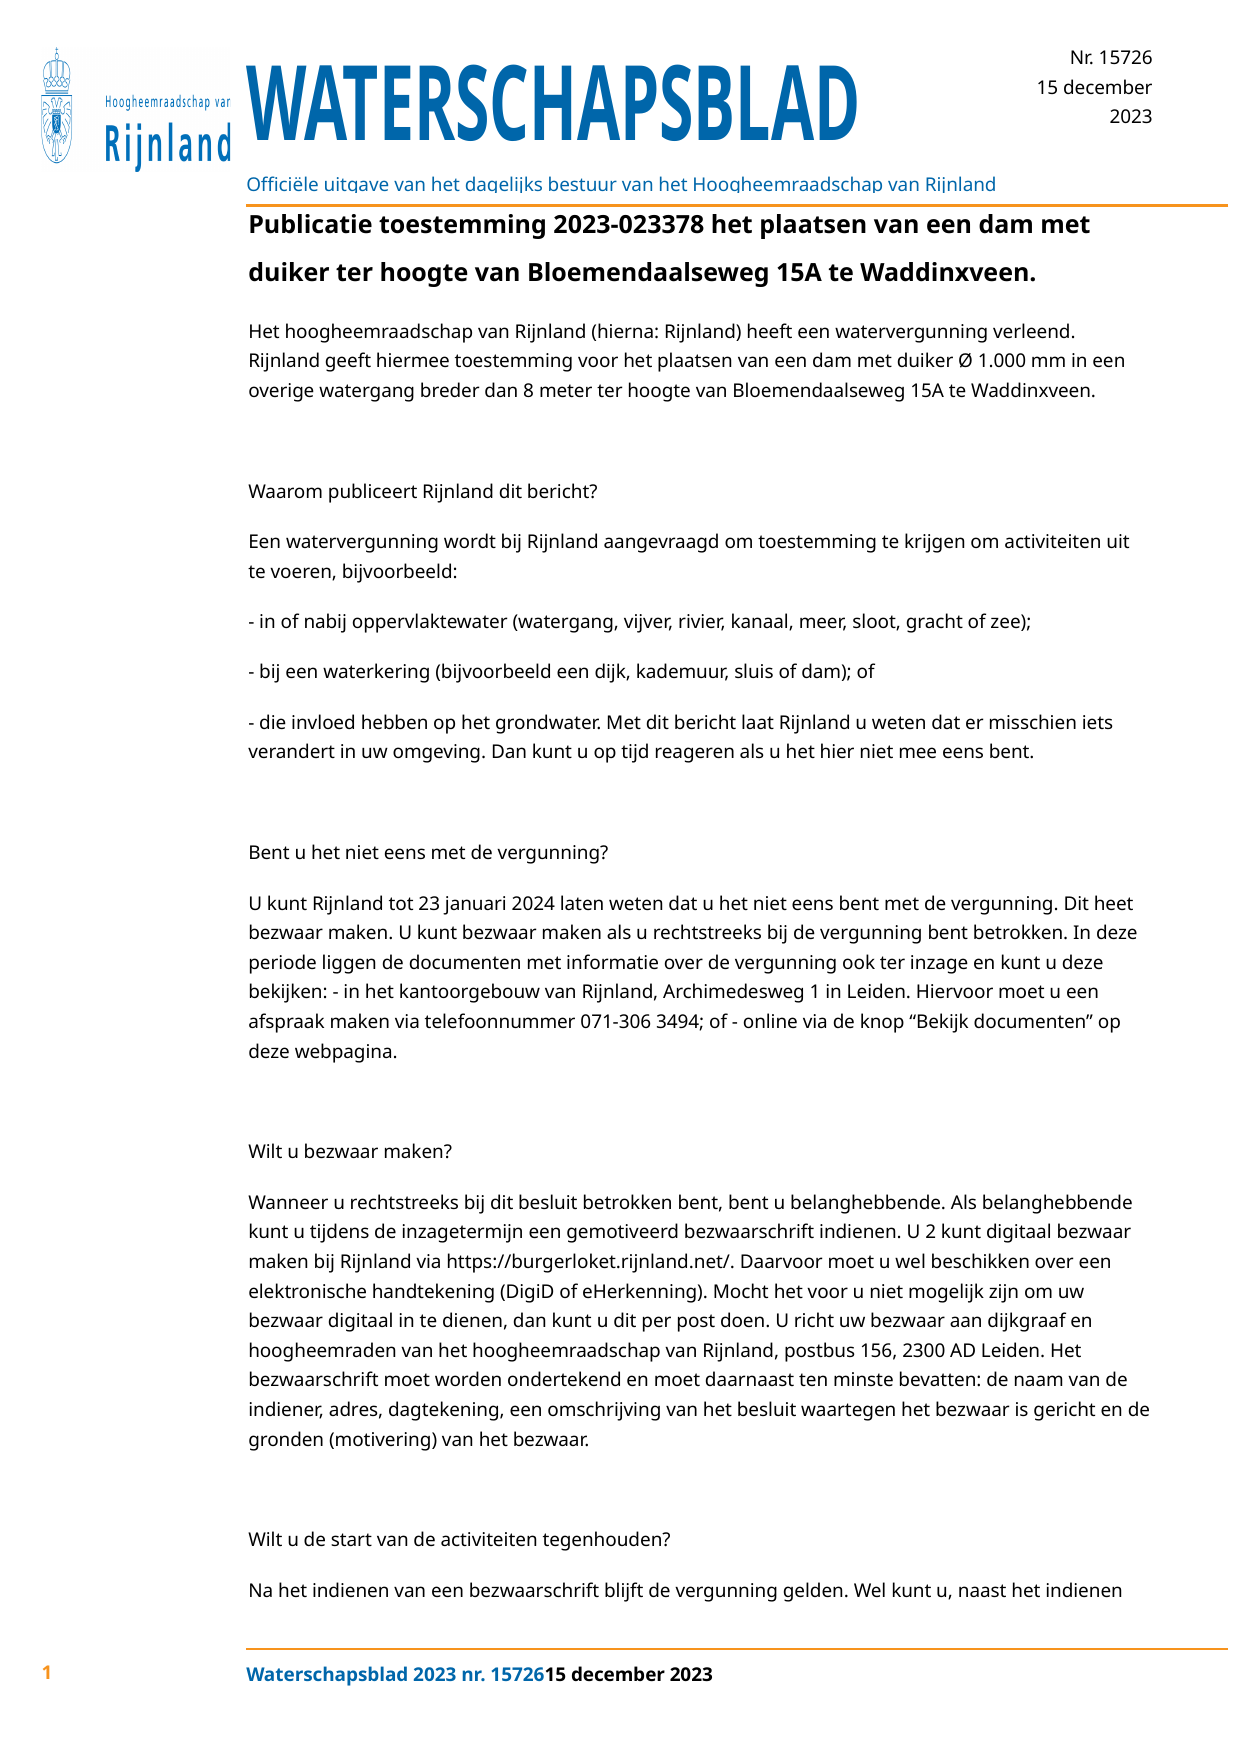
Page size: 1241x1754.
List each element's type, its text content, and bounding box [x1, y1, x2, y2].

text U kunt Rijnland tot 23 januari 2024 laten weten dat u het niet eens bent met de vergunning. Dit heet bezwaar maken. U kunt bezwaar maken als u rechtstreeks bij de vergunning bent betrokken. In deze periode liggen de documenten met informatie over de vergunning ook ter inzage en kunt u deze bekijken: - in het kantoorgebouw van Rijnland, Archimedesweg 1 in Leiden. Hiervoor moet u een afspraak maken via telefoonnummer 071-306 3494; of - online via de knop “Bekijk documenten” op deze webpagina. [248, 890, 1152, 1064]
text Waarom publiceert Rijnland dit bericht? [248, 478, 1152, 504]
text Wanneer u rechtstreeks bij dit besluit betrokken bent, bent u belanghebbende. Als belanghebbende kunt u tijdens de inzagetermijn een gemotiveerd bezwaarschrift indienen. U 2 kunt digitaal bezwaar maken bij Rijnland via https://burgerloket.rijnland.net/. Daarvoor moet u wel beschikken over een elektronische handtekening (DigiD of eHerkenning). Mocht het voor u niet mogelijk zijn om uw bezwaar digitaal in te dienen, dan kunt u dit per post doen. U richt uw bezwaar aan dijkgraaf en hoogheemraden van het hoogheemraadschap van Rijnland, postbus 156, 2300 AD Leiden. Het bezwaarschrift moet worden ondertekend en moet daarnaast ten minste bevatten: de naam van de indiener, adres, dagtekening, een omschrijving van het besluit waartegen het bezwaar is gericht en de gronden (motivering) van het bezwaar. [248, 1189, 1152, 1452]
text Na het indienen van een bezwaarschrift blijft de vergunning gelden. Wel kunt u, naast het indienen [248, 1577, 1152, 1603]
text Bent u het niet eens met de vergunning? [248, 839, 1152, 865]
text - bij een waterkering (bijvoorbeeld een dijk, kademuur, sluis of dam); of [248, 659, 1152, 684]
text - die invloed hebben op het grondwater. Met dit bericht laat Rijnland u weten dat er misschien iets verandert in uw omgeving. Dan kunt u op tijd reageren als u het hier niet mee eens bent. [248, 709, 1152, 764]
text Publicatie toestemming 2023-023378 het plaatsen van een dam met duiker ter hoogte van Bloemendaalseweg 15A te Waddinxveen. [248, 207, 1152, 288]
text - in of nabij oppervlaktewater (watergang, vijver, rivier, kanaal, meer, sloot, gracht of zee); [248, 608, 1152, 634]
text Wilt u bezwaar maken? [248, 1139, 1152, 1164]
text Een watervergunning wordt bij Rijnland aangevraagd om toestemming te krijgen om activiteiten uit te voeren, bijvoorbeeld: [248, 528, 1152, 584]
picture [41, 47, 231, 172]
text Wilt u de start van de activiteiten tegenhouden? [248, 1527, 1152, 1552]
text Het hoogheemraadschap van Rijnland (hierna: Rijnland) heeft een watervergunning verleend. Rijnland geeft hiermee toestemming voor het plaatsen van een dam met duiker Ø 1.000 mm in een overige watergang breder dan 8 meter ter hoogte van Bloemendaalseweg 15A te Waddinxveen. [248, 318, 1152, 403]
